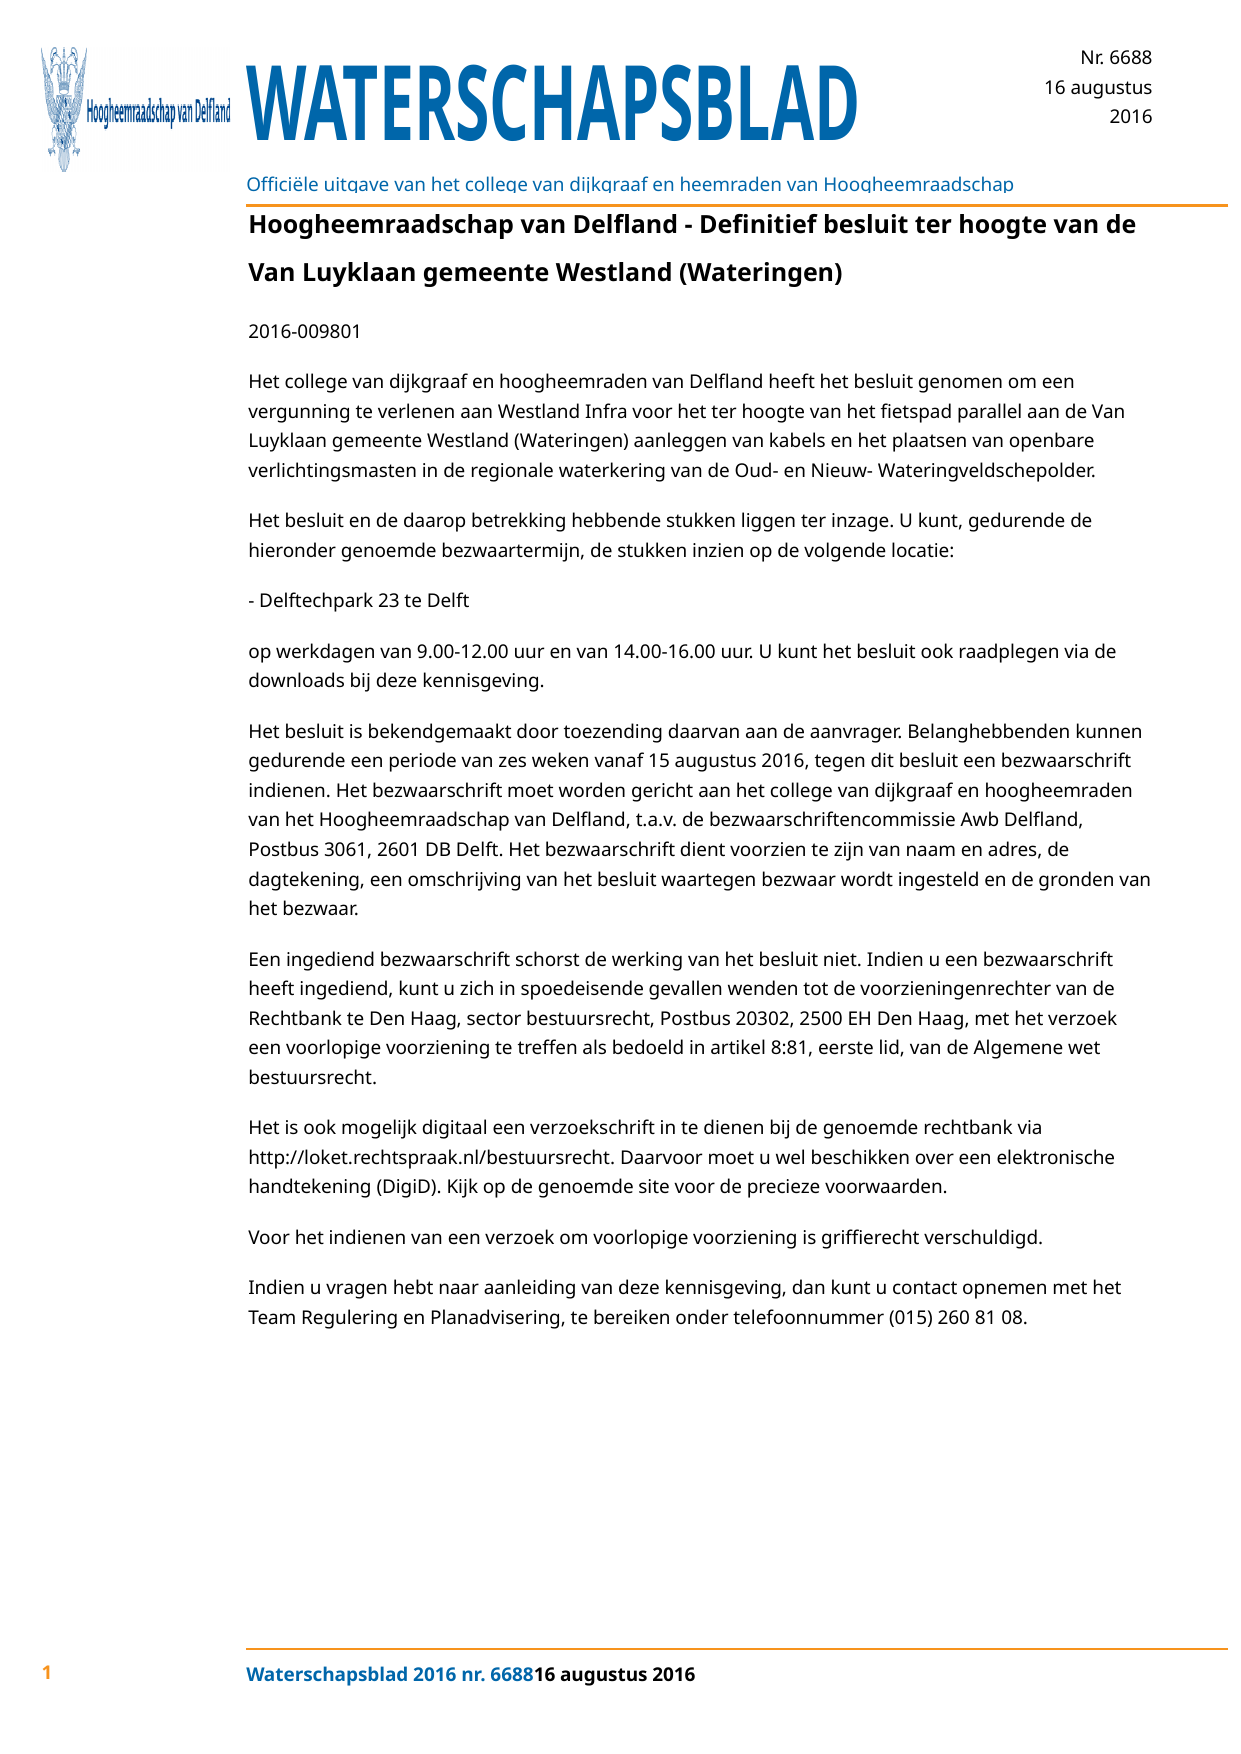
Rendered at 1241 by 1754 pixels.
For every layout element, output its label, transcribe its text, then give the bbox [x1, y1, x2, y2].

text Het besluit is bekendgemaakt door toezending daarvan aan de aanvrager. Belanghebbenden kunnen gedurende een periode van zes weken vanaf 15 augustus 2016, tegen dit besluit een bezwaarschrift indienen. Het bezwaarschrift moet worden gericht aan het college van dijkgraaf en hoogheemraden van het Hoogheemraadschap van Delfland, t.a.v. de bezwaarschriftencommissie Awb Delfland, Postbus 3061, 2601 DB Delft. Het bezwaarschrift dient voorzien te zijn van naam en adres, de dagtekening, een omschrijving van het besluit waartegen bezwaar wordt ingesteld en de gronden van het bezwaar. [248, 718, 1152, 921]
text Voor het indienen van een verzoek om voorlopige voorziening is griffierecht verschuldigd. [248, 1224, 1152, 1250]
text Een ingediend bezwaarschrift schorst de werking van het besluit niet. Indien u een bezwaarschrift heeft ingediend, kunt u zich in spoedeisende gevallen wenden tot de voorzieningenrechter van de Rechtbank te Den Haag, sector bestuursrecht, Postbus 20302, 2500 EH Den Haag, met het verzoek een voorlopige voorziening te treffen als bedoeld in artikel 8:81, eerste lid, van de Algemene wet bestuursrecht. [248, 946, 1152, 1090]
text Het is ook mogelijk digitaal een verzoekschrift in te dienen bij de genoemde rechtbank via http://loket.rechtspraak.nl/bestuursrecht. Daarvoor moet u wel beschikken over een elektronische handtekening (DigiD). Kijk op de genoemde site voor de precieze voorwaarden. [248, 1114, 1152, 1199]
text Hoogheemraadschap van Delfland - Definitief besluit ter hoogte van de Van Luyklaan gemeente Westland (Wateringen) [248, 207, 1152, 288]
text - Delftechpark 23 te Delft [248, 587, 1152, 613]
picture [41, 47, 231, 172]
text Het besluit en de daarop betrekking hebbende stukken liggen ter inzage. U kunt, gedurende de hieronder genoemde bezwaartermijn, de stukken inzien op de volgende locatie: [248, 507, 1152, 563]
text op werkdagen van 9.00-12.00 uur en van 14.00-16.00 uur. U kunt het besluit ook raadplegen via de downloads bij deze kennisgeving. [248, 638, 1152, 693]
text Indien u vragen hebt naar aanleiding van deze kennisgeving, dan kunt u contact opnemen met het Team Regulering en Planadvisering, te bereiken onder telefoonnummer (015) 260 81 08. [248, 1274, 1152, 1330]
text Het college van dijkgraaf en hoogheemraden van Delfland heeft het besluit genomen om een vergunning te verlenen aan Westland Infra voor het ter hoogte van het fietspad parallel aan de Van Luyklaan gemeente Westland (Wateringen) aanleggen van kabels en het plaatsen van openbare verlichtingsmasten in de regionale waterkering van de Oud- en Nieuw- Wateringveldschepolder. [248, 368, 1152, 483]
text 2016-009801 [248, 318, 1152, 344]
